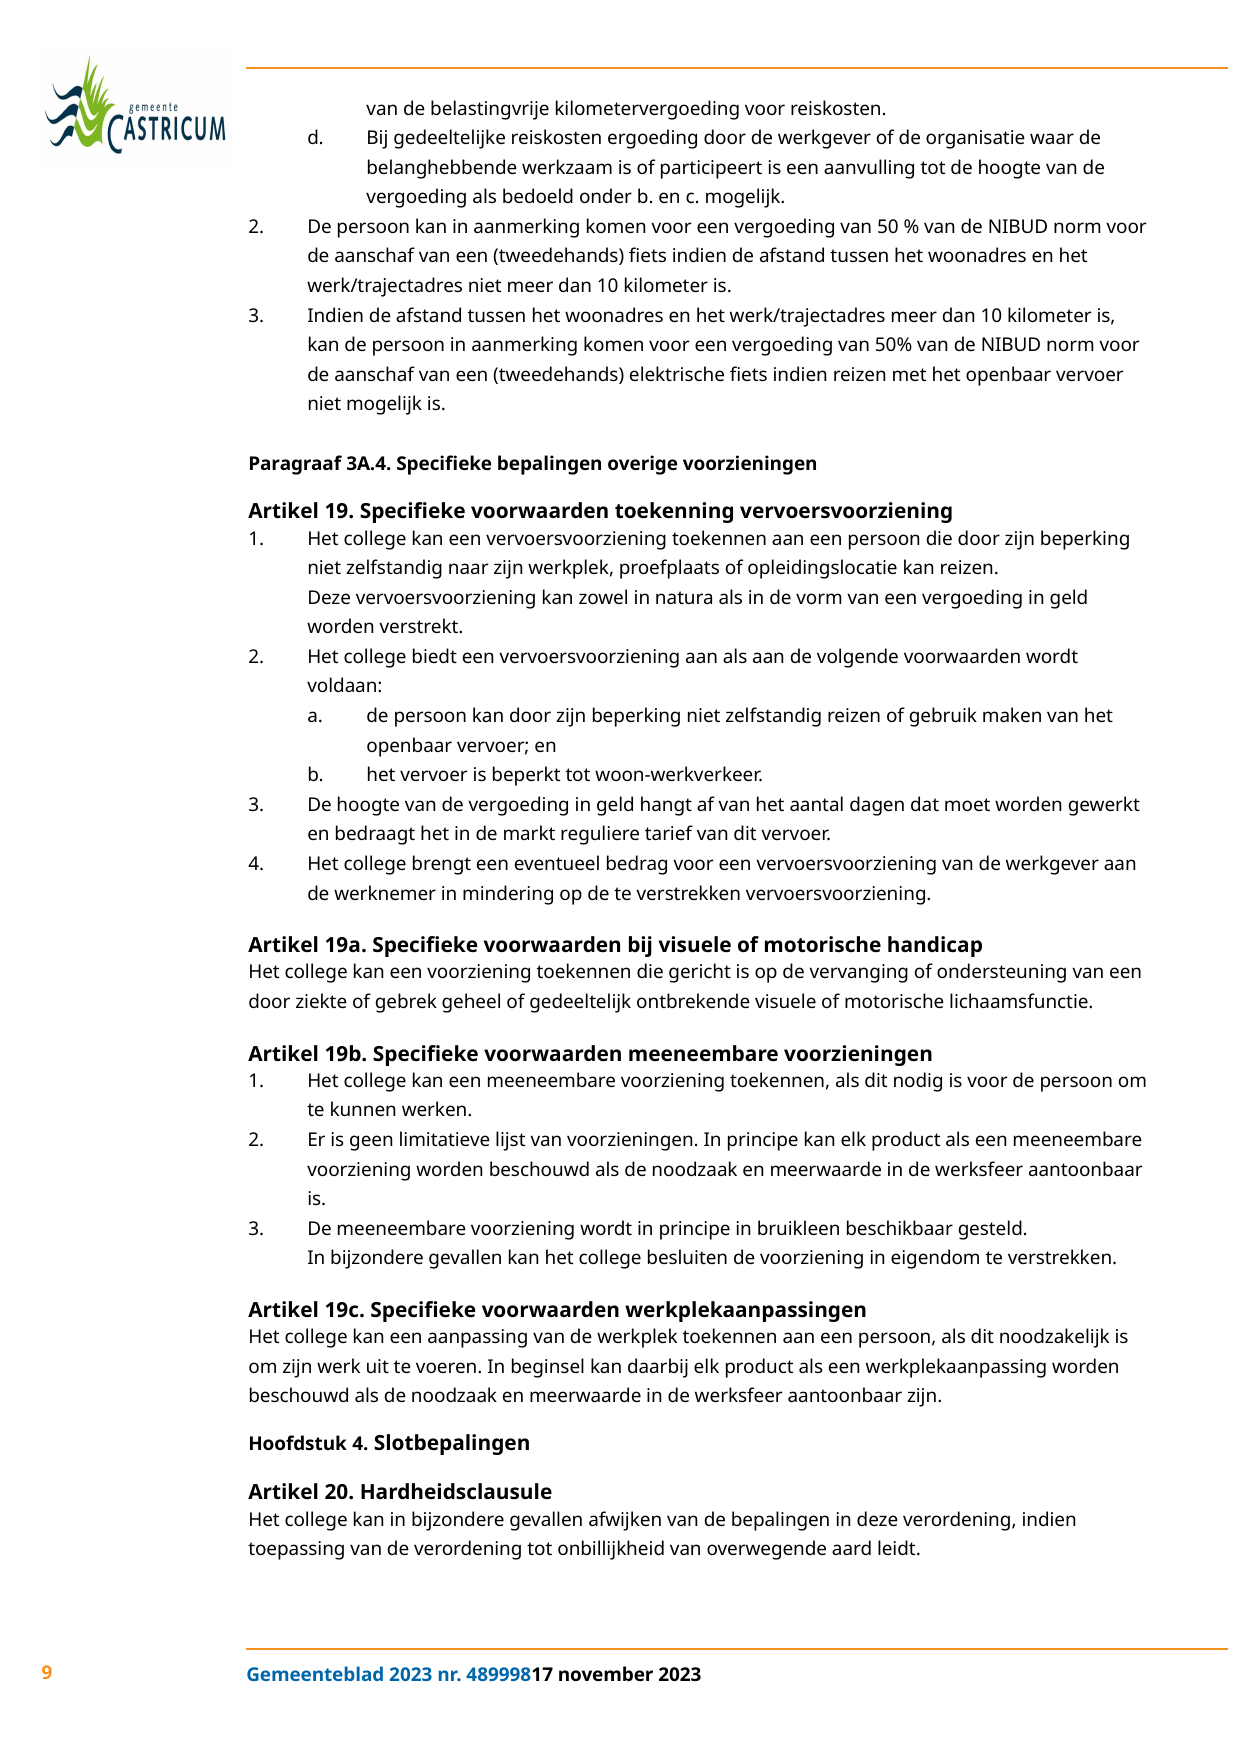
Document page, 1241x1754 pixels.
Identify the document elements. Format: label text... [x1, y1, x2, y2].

list Het college brengt een eventueel bedrag voor een vervoersvoorziening van de werkgever aan de werknemer in mindering op de te verstrekken vervoersvoorziening. [248, 850, 1152, 906]
list Het college kan een vervoersvoorziening toekennen aan een persoon die door zijn beperking niet zelfstandig naar zijn werkplek, proefplaats of opleidingslocatie kan reizen. [248, 525, 1152, 580]
text Het college kan een aanpassing van de werkplek toekennen aan een persoon, als dit noodzakelijk is om zijn werk uit te voeren. In beginsel kan daarbij elk product als een werkplekaanpassing worden beschouwd als de noodzaak en meerwaarde in de werksfeer aantoonbaar zijn. [248, 1323, 1152, 1408]
list Het college biedt een vervoersvoorziening aan als aan de volgende voorwaarden wordt voldaan: [248, 643, 1152, 698]
picture [41, 47, 231, 172]
list De persoon kan in aanmerking komen voor een vergoeding van 50 % van de NIBUD norm voor de aanschaf van een (tweedehands) fiets indien de afstand tussen het woonadres en het werk/trajectadres niet meer dan 10 kilometer is. [248, 213, 1152, 298]
text Paragraaf 3A.4. Specifieke bepalingen overige voorzieningen [248, 450, 1152, 476]
text Artikel 19c. Specifieke voorwaarden werkplekaanpassingen [248, 1295, 1152, 1323]
text Artikel 19. Specifieke voorwaarden toekenning vervoersvoorziening [248, 496, 1152, 525]
list Deze vervoersvoorziening kan zowel in natura als in de vorm van een vergoeding in geld worden verstrekt. [248, 584, 1152, 639]
list Het college kan een meeneembare voorziening toekennen, als dit nodig is voor de persoon om te kunnen werken. [248, 1067, 1152, 1122]
text Artikel 19b. Specifieke voorwaarden meeneembare voorzieningen [248, 1039, 1152, 1067]
list De hoogte van de vergoeding in geld hangt af van het aantal dagen dat moet worden gewerkt en bedraagt het in de markt reguliere tarief van dit vervoer. [248, 791, 1152, 846]
list van de belastingvrije kilometervergoeding voor reiskosten. [307, 95, 1152, 121]
text Artikel 20. Hardheidsclausule [248, 1477, 1152, 1506]
list Er is geen limitatieve lijst van voorzieningen. In principe kan elk product als een meeneembare voorziening worden beschouwd als de noodzaak en meerwaarde in de werksfeer aantoonbaar is. [248, 1126, 1152, 1211]
list De meeneembare voorziening wordt in principe in bruikleen beschikbaar gesteld. [248, 1215, 1152, 1241]
list Bij gedeeltelijke reiskosten ergoeding door de werkgever of de organisatie waar de belanghebbende werkzaam is of participeert is een aanvulling tot de hoogte van de vergoeding als bedoeld onder b. en c. mogelijk. [307, 124, 1152, 209]
text Artikel 19a. Specifieke voorwaarden bij visuele of motorische handicap [248, 930, 1152, 959]
list Indien de afstand tussen het woonadres en het werk/trajectadres meer dan 10 kilometer is, kan de persoon in aanmerking komen voor een vergoeding van 50% van de NIBUD norm voor de aanschaf van een (tweedehands) elektrische fiets indien reizen met het openbaar vervoer niet mogelijk is. [248, 302, 1152, 416]
text Hoofdstuk 4. Slotbepalingen [248, 1428, 1152, 1457]
list het vervoer is beperkt tot woon-werkverkeer. [307, 761, 1152, 787]
text Het college kan een voorziening toekennen die gericht is op de vervanging of ondersteuning van een door ziekte of gebrek geheel of gedeeltelijk ontbrekende visuele of motorische lichaamsfunctie. [248, 959, 1152, 1014]
list de persoon kan door zijn beperking niet zelfstandig reizen of gebruik maken van het openbaar vervoer; en [307, 702, 1152, 758]
text Het college kan in bijzondere gevallen afwijken van de bepalingen in deze verordening, indien toepassing van de verordening tot onbillijkheid van overwegende aard leidt. [248, 1506, 1152, 1561]
list In bijzondere gevallen kan het college besluiten de voorziening in eigendom te verstrekken. [248, 1244, 1152, 1270]
